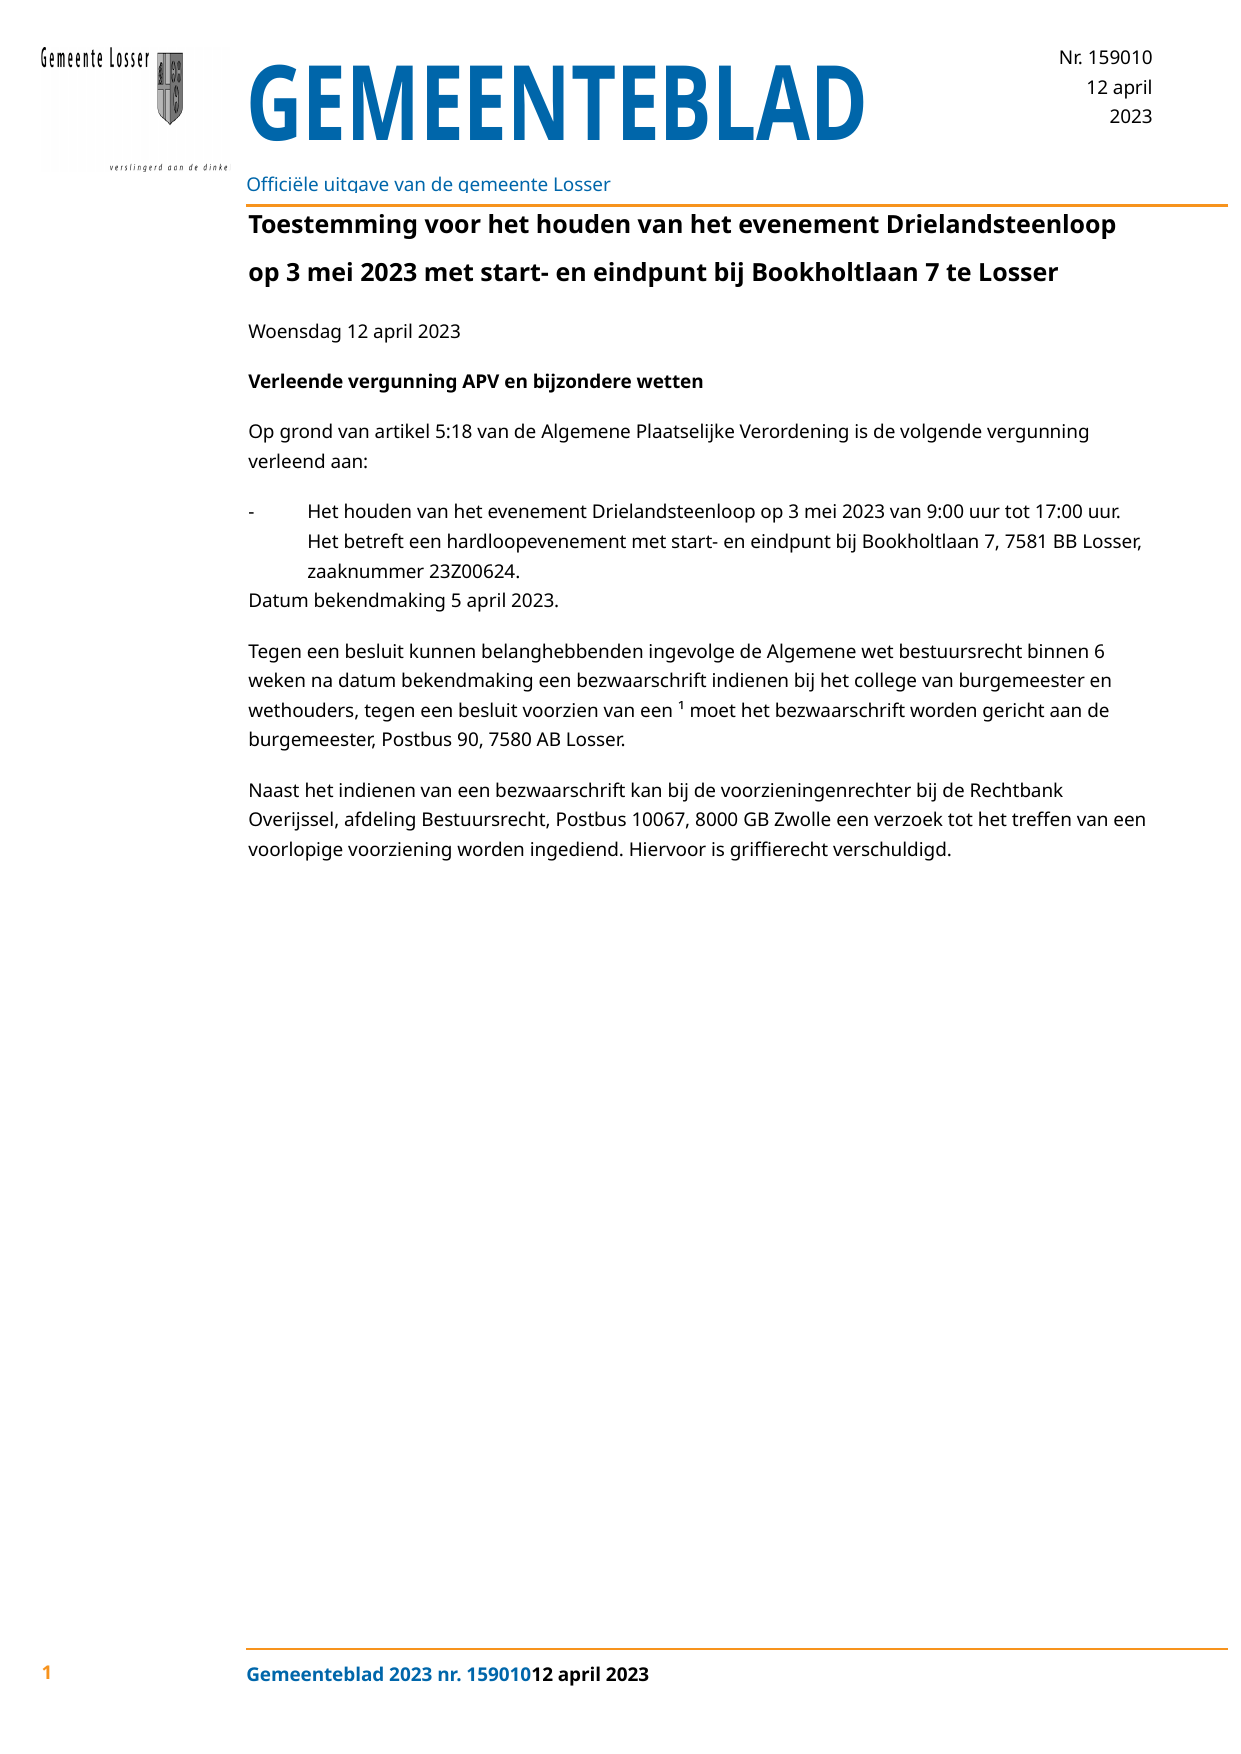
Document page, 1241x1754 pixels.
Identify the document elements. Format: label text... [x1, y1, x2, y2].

picture [41, 47, 231, 172]
text Op grond van artikel 5:18 van de Algemene Plaatselijke Verordening is de volgende vergunning verleend aan: [248, 419, 1152, 474]
text Woensdag 12 april 2023 [248, 318, 1152, 344]
text Tegen een besluit kunnen belanghebbenden ingevolge de Algemene wet bestuursrecht binnen 6 weken na datum bekendmaking een bezwaarschrift indienen bij het college van burgemeester en wethouders, tegen een besluit voorzien van een ¹ moet het bezwaarschrift worden gericht aan de burgemeester, Postbus 90, 7580 AB Losser. [248, 638, 1152, 752]
text Verleende vergunning APV en bijzondere wetten [248, 368, 1152, 394]
text Datum bekendmaking 5 april 2023. [248, 587, 1152, 613]
list Het houden van het evenement Drielandsteenloop op 3 mei 2023 van 9:00 uur tot 17:00 uur. Het betreft een hardloopevenement met start- en eindpunt bij Bookholtlaan 7, 7581 BB Losser, zaaknummer 23Z00624. [248, 499, 1152, 584]
text Naast het indienen van een bezwaarschrift kan bij de voorzieningenrechter bij de Rechtbank Overijssel, afdeling Bestuursrecht, Postbus 10067, 8000 GB Zwolle een verzoek tot het treffen van een voorlopige voorziening worden ingediend. Hiervoor is griffierecht verschuldigd. [248, 777, 1152, 862]
text Toestemming voor het houden van het evenement Drielandsteenloop op 3 mei 2023 met start- en eindpunt bij Bookholtlaan 7 te Losser [248, 207, 1152, 288]
